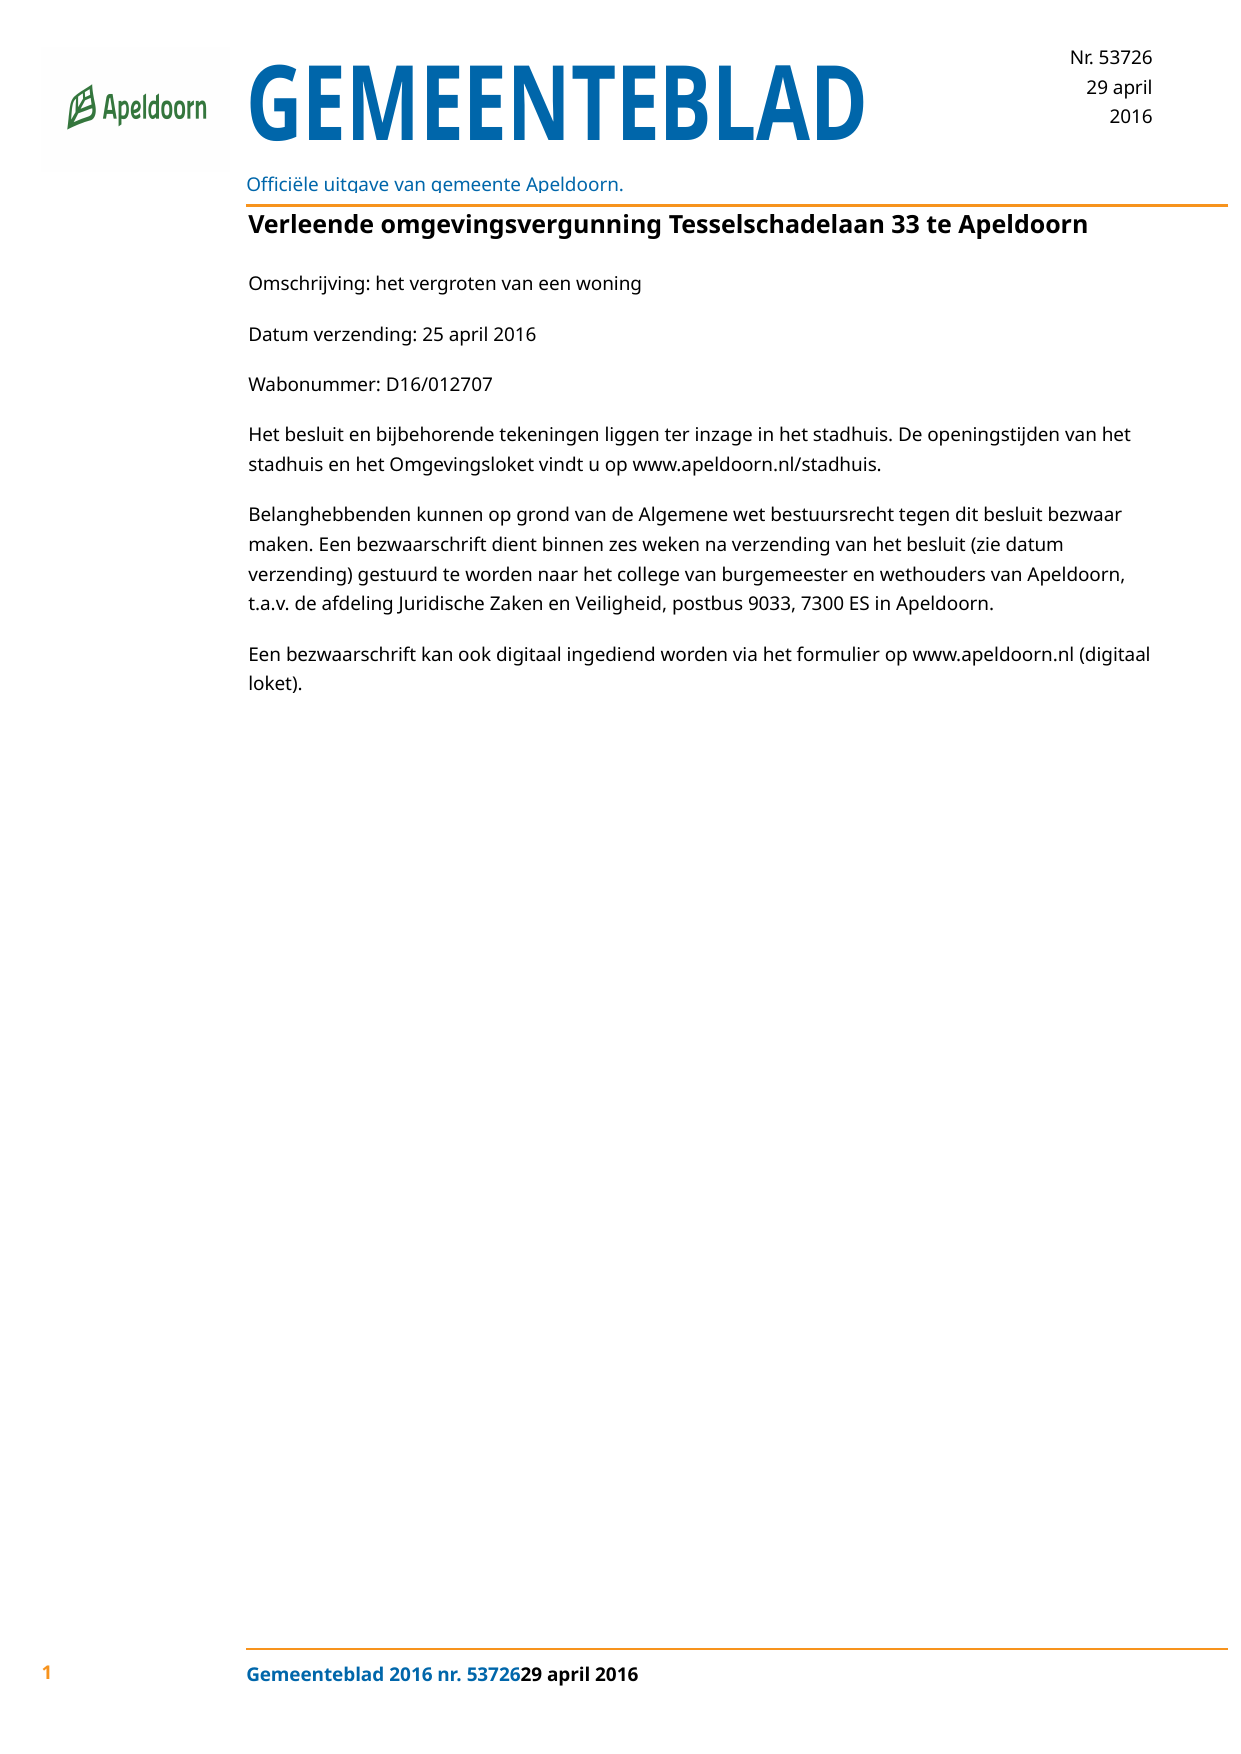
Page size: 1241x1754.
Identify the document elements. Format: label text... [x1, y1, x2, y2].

picture [41, 47, 231, 172]
text Belanghebbenden kunnen op grond van de Algemene wet bestuursrecht tegen dit besluit bezwaar maken. Een bezwaarschrift dient binnen zes weken na verzending van het besluit (zie datum verzending) gestuurd te worden naar het college van burgemeester en wethouders van Apeldoorn, t.a.v. de afdeling Juridische Zaken en Veiligheid, postbus 9033, 7300 ES in Apeldoorn. [248, 502, 1152, 616]
text Een bezwaarschrift kan ook digitaal ingediend worden via het formulier op www.apeldoorn.nl (digitaal loket). [248, 641, 1152, 696]
text Het besluit en bijbehorende tekeningen liggen ter inzage in het stadhuis. De openingstijden van het stadhuis en het Omgevingsloket vindt u op www.apeldoorn.nl/stadhuis. [248, 422, 1152, 477]
text Omschrijving: het vergroten van een woning [248, 270, 1152, 296]
text Wabonummer: D16/012707 [248, 371, 1152, 397]
text Datum verzending: 25 april 2016 [248, 321, 1152, 346]
text Verleende omgevingsvergunning Tesselschadelaan 33 te Apeldoorn [248, 207, 1152, 241]
